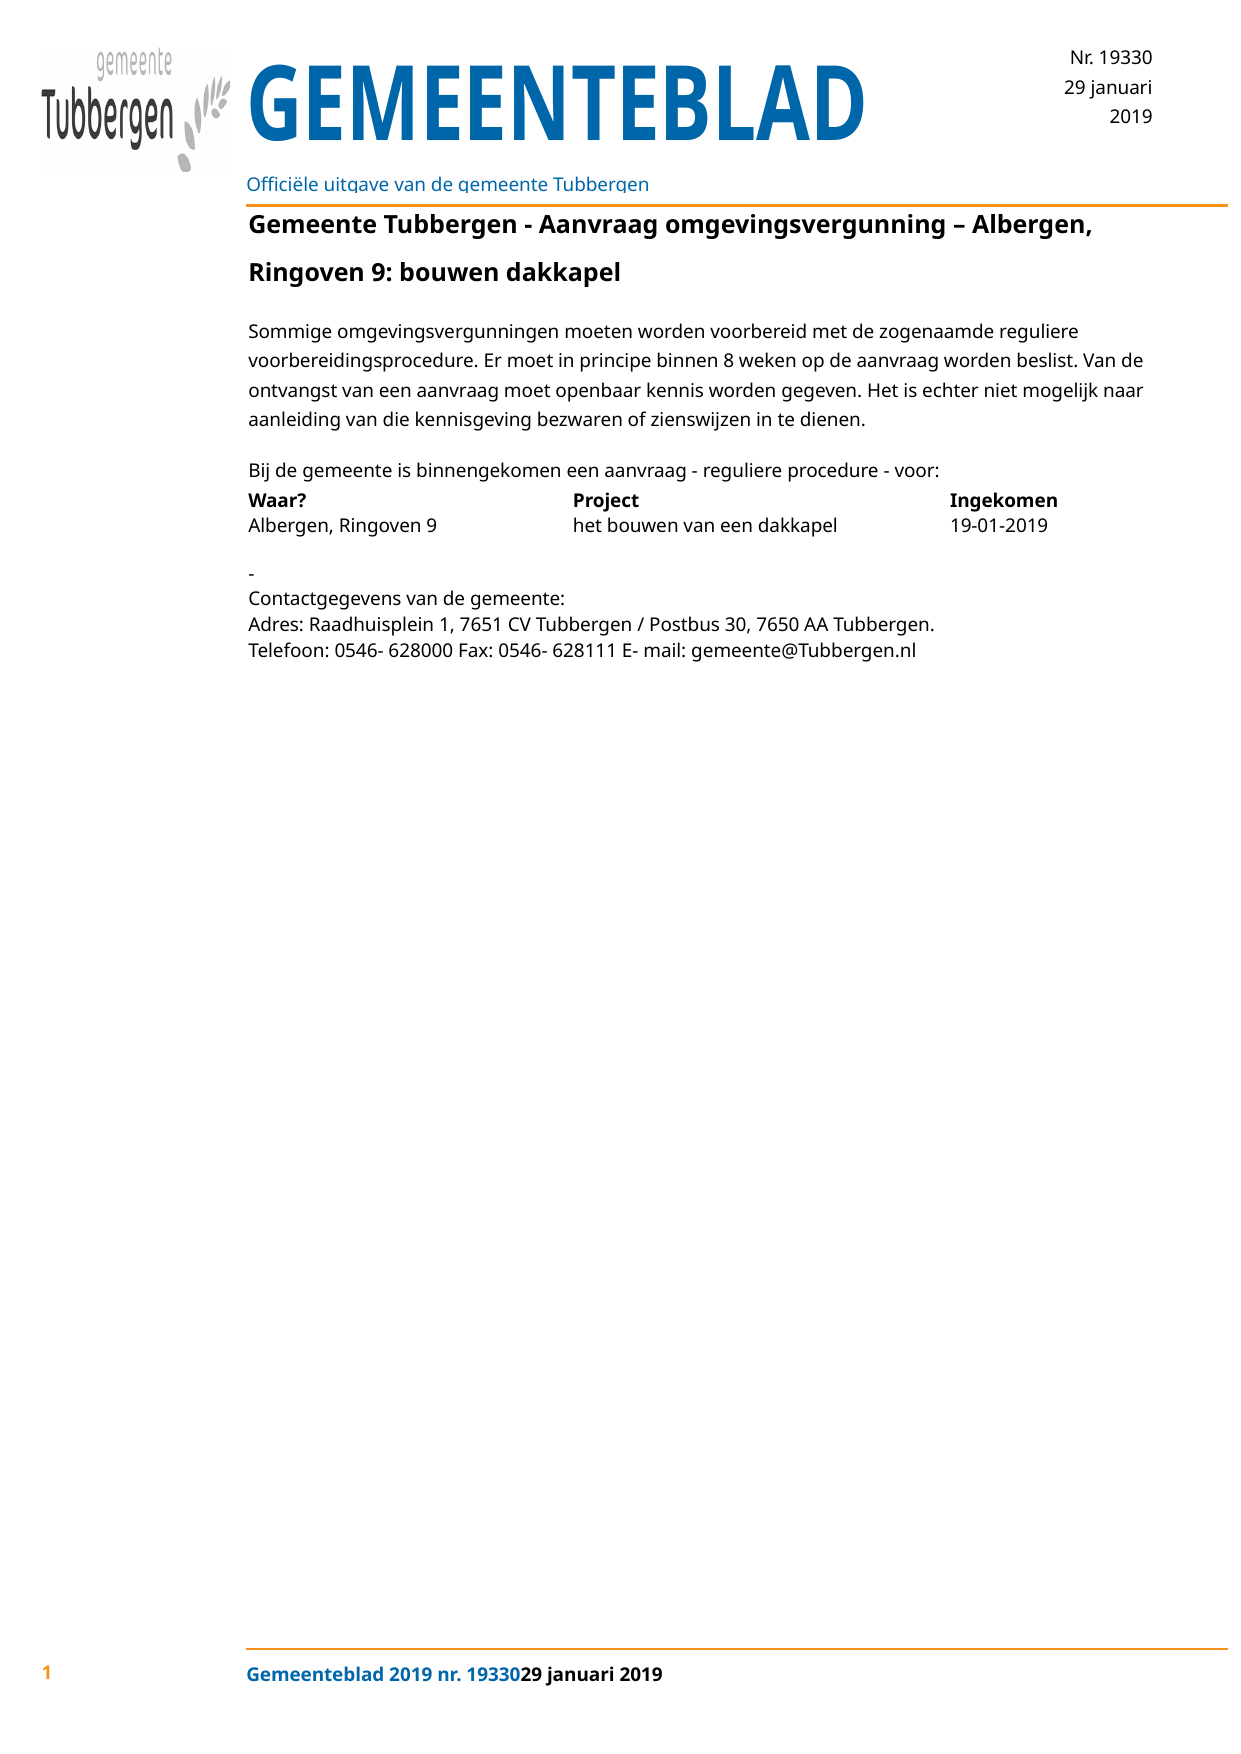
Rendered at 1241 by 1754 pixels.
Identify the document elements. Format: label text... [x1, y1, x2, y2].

table_cell het bouwen van een dakkapel [573, 513, 950, 538]
table_cell 19-01-2019 [950, 513, 1152, 538]
table_cell Albergen, Ringoven 9 [248, 513, 573, 538]
text Bij de gemeente is binnengekomen een aanvraag - reguliere procedure - voor: [248, 457, 1152, 483]
table_header Ingekomen [950, 487, 1152, 512]
table_header Waar? [248, 487, 573, 512]
picture [41, 47, 231, 172]
text Contactgegevens van de gemeente: [248, 585, 1152, 611]
text Sommige omgevingsvergunningen moeten worden voorbereid met de zogenaamde reguliere voorbereidingsprocedure. Er moet in principe binnen 8 weken op de aanvraag worden beslist. Van de ontvangst van een aanvraag moet openbaar kennis worden gegeven. Het is echter niet mogelijk naar aanleiding van die kennisgeving bezwaren of zienswijzen in te dienen. [248, 318, 1152, 432]
text Adres: Raadhuisplein 1, 7651 CV Tubbergen / Postbus 30, 7650 AA Tubbergen. [248, 611, 1152, 637]
text Telefoon: 0546- 628000 Fax: 0546- 628111 E- mail: gemeente@Tubbergen.nl [248, 637, 1152, 663]
table_header Project [573, 487, 950, 512]
text - [248, 560, 1152, 585]
text Gemeente Tubbergen - Aanvraag omgevingsvergunning – Albergen, Ringoven 9: bouwen dakkapel [248, 207, 1152, 288]
